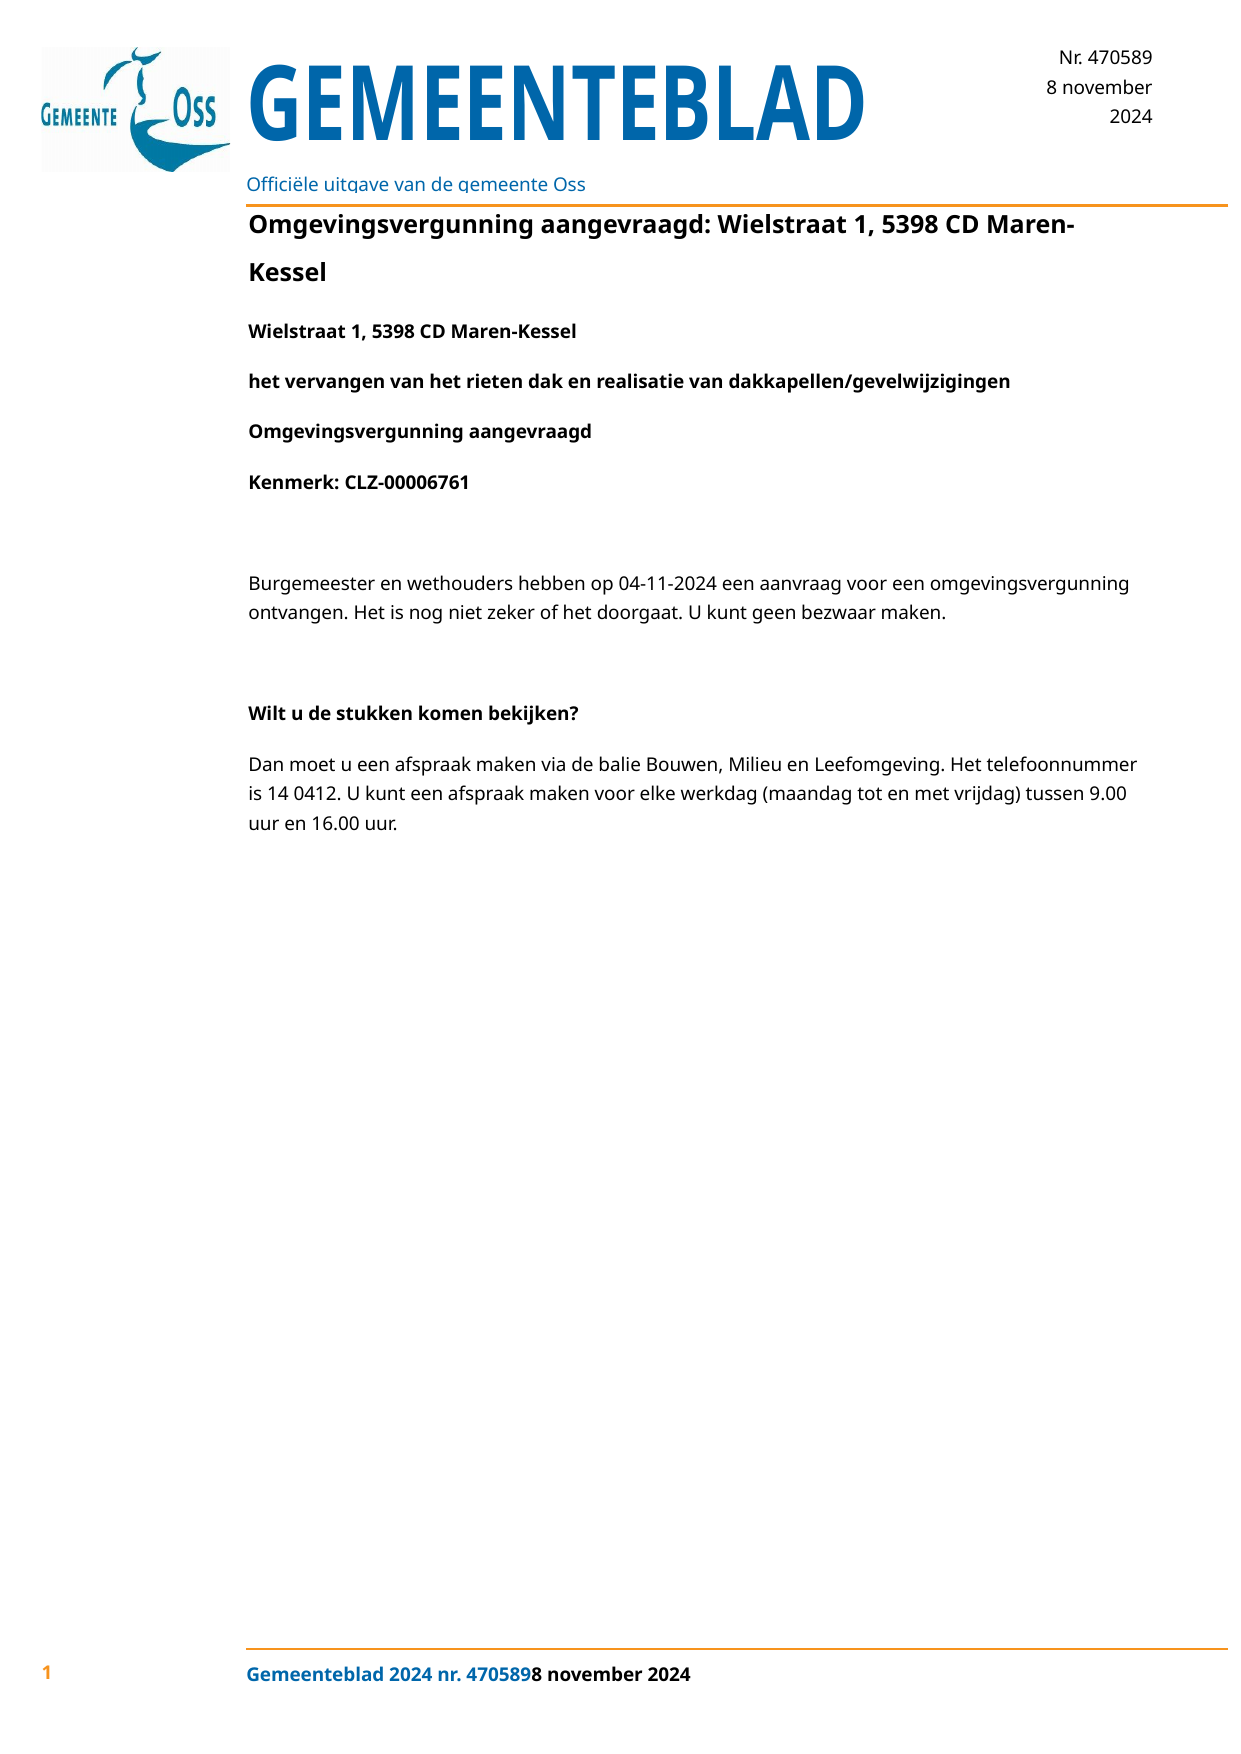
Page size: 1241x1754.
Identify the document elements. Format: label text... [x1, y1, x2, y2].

text Omgevingsvergunning aangevraagd [248, 419, 1152, 444]
text Wielstraat 1, 5398 CD Maren-Kessel [248, 318, 1152, 344]
picture [41, 47, 231, 172]
text Omgevingsvergunning aangevraagd: Wielstraat 1, 5398 CD Maren-Kessel [248, 207, 1152, 288]
text het vervangen van het rieten dak en realisatie van dakkapellen/gevelwijzigingen [248, 368, 1152, 394]
text Dan moet u een afspraak maken via de balie Bouwen, Milieu en Leefomgeving. Het telefoonnummer is 14 0412. U kunt een afspraak maken voor elke werkdag (maandag tot en met vrijdag) tussen 9.00 uur en 16.00 uur. [248, 751, 1152, 836]
text Kenmerk: CLZ-00006761 [248, 469, 1152, 495]
text Burgemeester en wethouders hebben op 04-11-2024 een aanvraag voor een omgevingsvergunning ontvangen. Het is nog niet zeker of het doorgaat. U kunt geen bezwaar maken. [248, 570, 1152, 625]
text Wilt u de stukken komen bekijken? [248, 700, 1152, 726]
